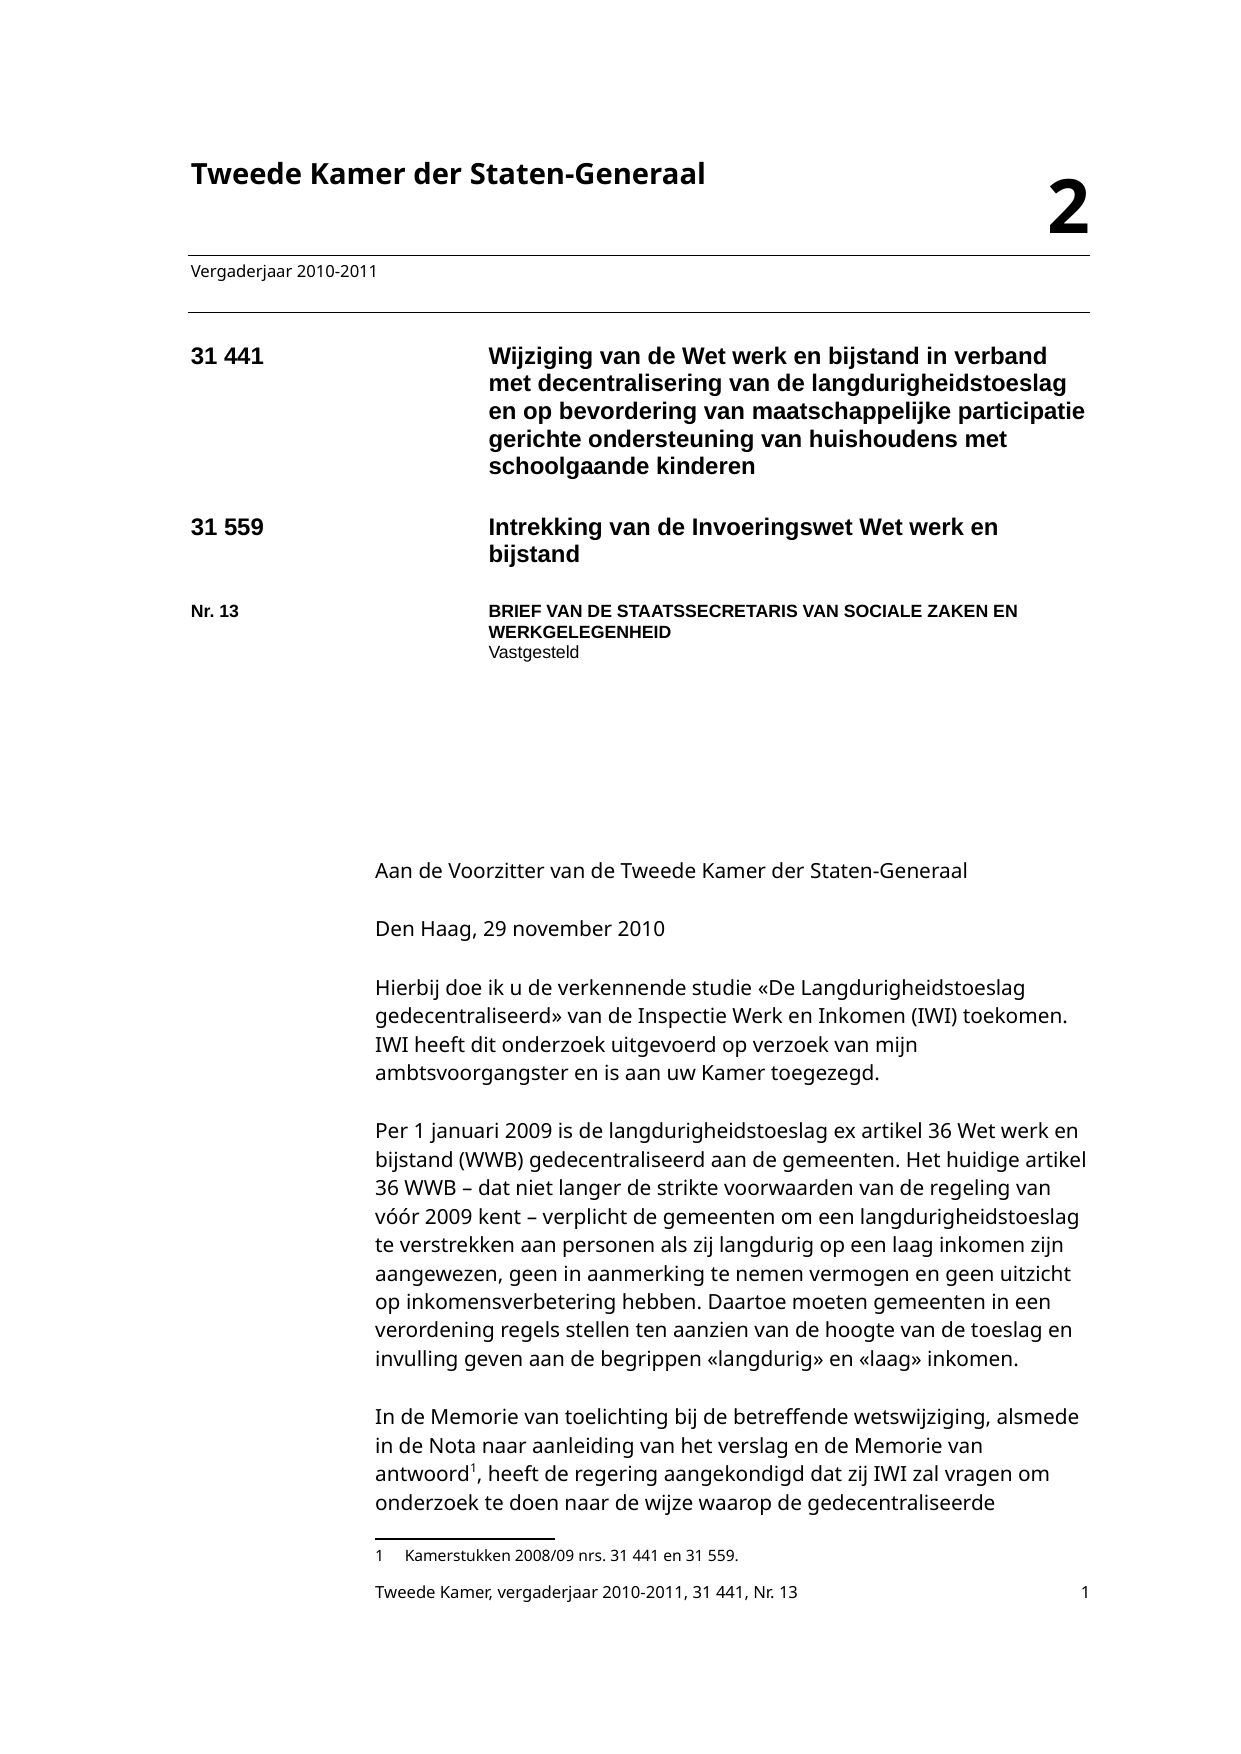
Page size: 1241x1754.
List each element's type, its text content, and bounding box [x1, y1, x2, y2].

text Per 1 januari 2009 is de langdurigheidstoeslag ex artikel 36 Wet werk en bijstand (WWB) gedecentraliseerd aan de gemeenten. Het huidige artikel 36 WWB – dat niet langer de strikte voorwaarden van de regeling van vóór 2009 kent – verplicht de gemeenten om een langdurigheidstoeslag te verstrekken aan personen als zij langdurig op een laag inkomen zijn aangewezen, geen in aanmerking te nemen vermogen en geen uitzicht op inkomensverbetering hebben. Daartoe moeten gemeenten in een verordening regels stellen ten aanzien van de hoogte van de toeslag en invulling geven aan de begrippen «langdurig» en «laag» inkomen. [375, 1117, 1090, 1372]
text In de Memorie van toelichting bij de betreffende wetswijziging, alsmede in de Nota naar aanleiding van het verslag en de Memorie van antwoord, heeft de regering aangekondigd dat zij IWI zal vragen om onderzoek te doen naar de wijze waarop de gedecentraliseerde [375, 1402, 1090, 1516]
table_cell 31 441 [188, 339, 485, 510]
table_header Tweede Kamer der Staten-Generaal [188, 150, 909, 255]
table_cell [485, 313, 1090, 339]
table_cell [188, 313, 485, 339]
table_header 2 [910, 150, 1090, 255]
table_cell BRIEF VAN DE STAATSSECRETARIS VAN SOCIALE ZAKEN EN WERKGELEGENHEID Vastgesteld [485, 598, 1090, 737]
table_cell Vergaderjaar 2010-2011 [188, 256, 485, 312]
table_cell [485, 256, 1090, 312]
text Kamerstukken 2008/09 nrs. 31 441 en 31 559. [375, 1538, 1090, 1566]
text Hierbij doe ik u de verkennende studie «De Langdurigheidstoeslag gedecentraliseerd» van de Inspectie Werk en Inkomen (IWI) toekomen. IWI heeft dit onderzoek uitgevoerd op verzoek van mijn ambtsvoorgangster en is aan uw Kamer toegezegd. [375, 973, 1090, 1087]
table_cell Wijziging van de Wet werk en bijstand in verband met decentralisering van de langdurigheidstoeslag en op bevordering van maatschappelijke participatie gerichte ondersteuning van huishoudens met schoolgaande kinderen [485, 339, 1090, 510]
text Aan de Voorzitter van de Tweede Kamer der Staten-Generaal [375, 856, 1090, 884]
table_cell Nr. 13 [188, 598, 485, 737]
table_cell 31 559 [188, 510, 485, 598]
table_cell Intrekking van de Invoeringswet Wet werk en bijstand [485, 510, 1090, 598]
text Den Haag, 29 november 2010 [375, 914, 1090, 943]
